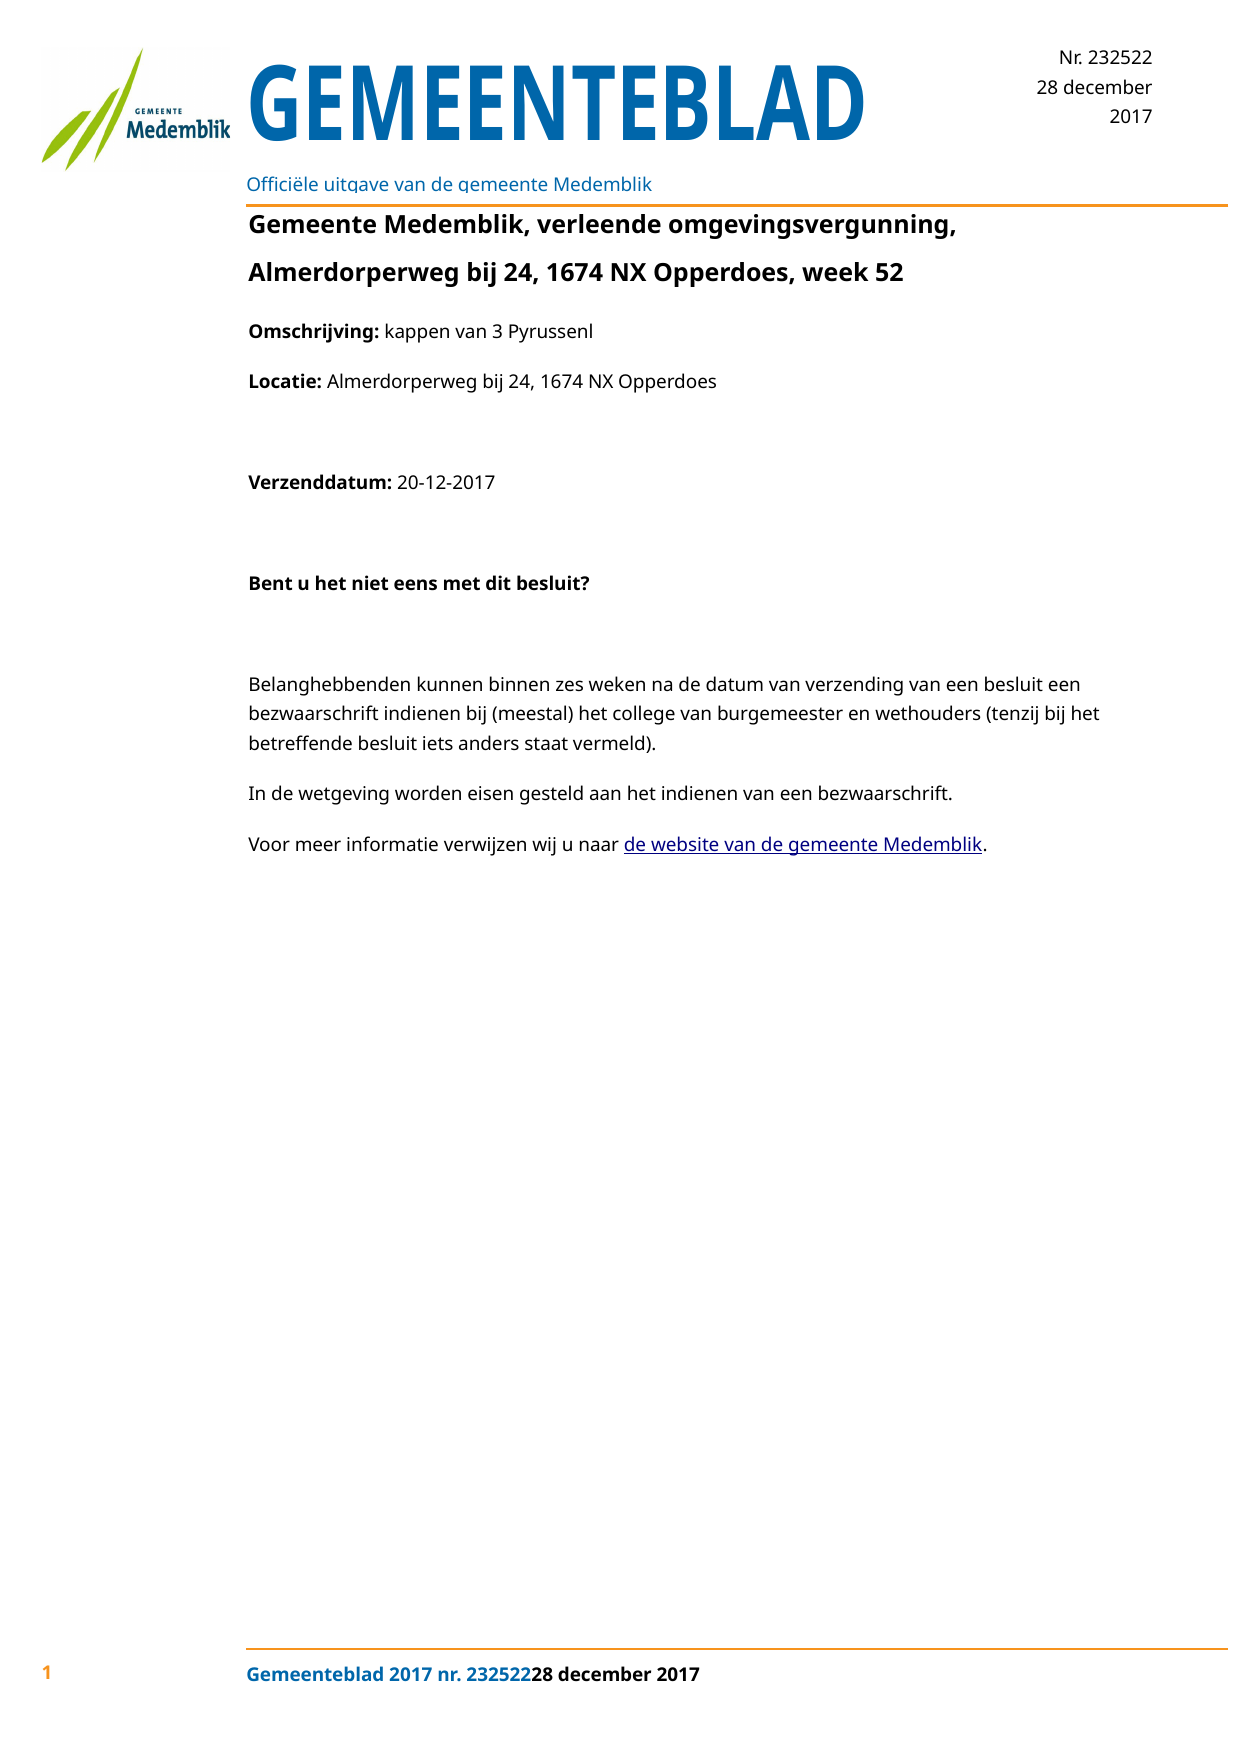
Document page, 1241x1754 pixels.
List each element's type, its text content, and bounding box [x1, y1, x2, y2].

text Omschrijving: kappen van 3 Pyrussenl [248, 318, 1152, 344]
text Bent u het niet eens met dit besluit? [248, 570, 1152, 596]
text Verzenddatum: 20-12-2017 [248, 469, 1152, 495]
text Voor meer informatie verwijzen wij u naar de website van de gemeente Medemblik. [248, 831, 1152, 857]
text Locatie: Almerdorperweg bij 24, 1674 NX Opperdoes [248, 368, 1152, 394]
picture [41, 47, 231, 172]
text In de wetgeving worden eisen gesteld aan het indienen van een bezwaarschrift. [248, 780, 1152, 806]
text Gemeente Medemblik, verleende omgevingsvergunning, Almerdorperweg bij 24, 1674 NX Opperdoes, week 52 [248, 207, 1152, 288]
text Belanghebbenden kunnen binnen zes weken na de datum van verzending van een besluit een bezwaarschrift indienen bij (meestal) het college van burgemeester en wethouders (tenzij bij het betreffende besluit iets anders staat vermeld). [248, 671, 1152, 756]
